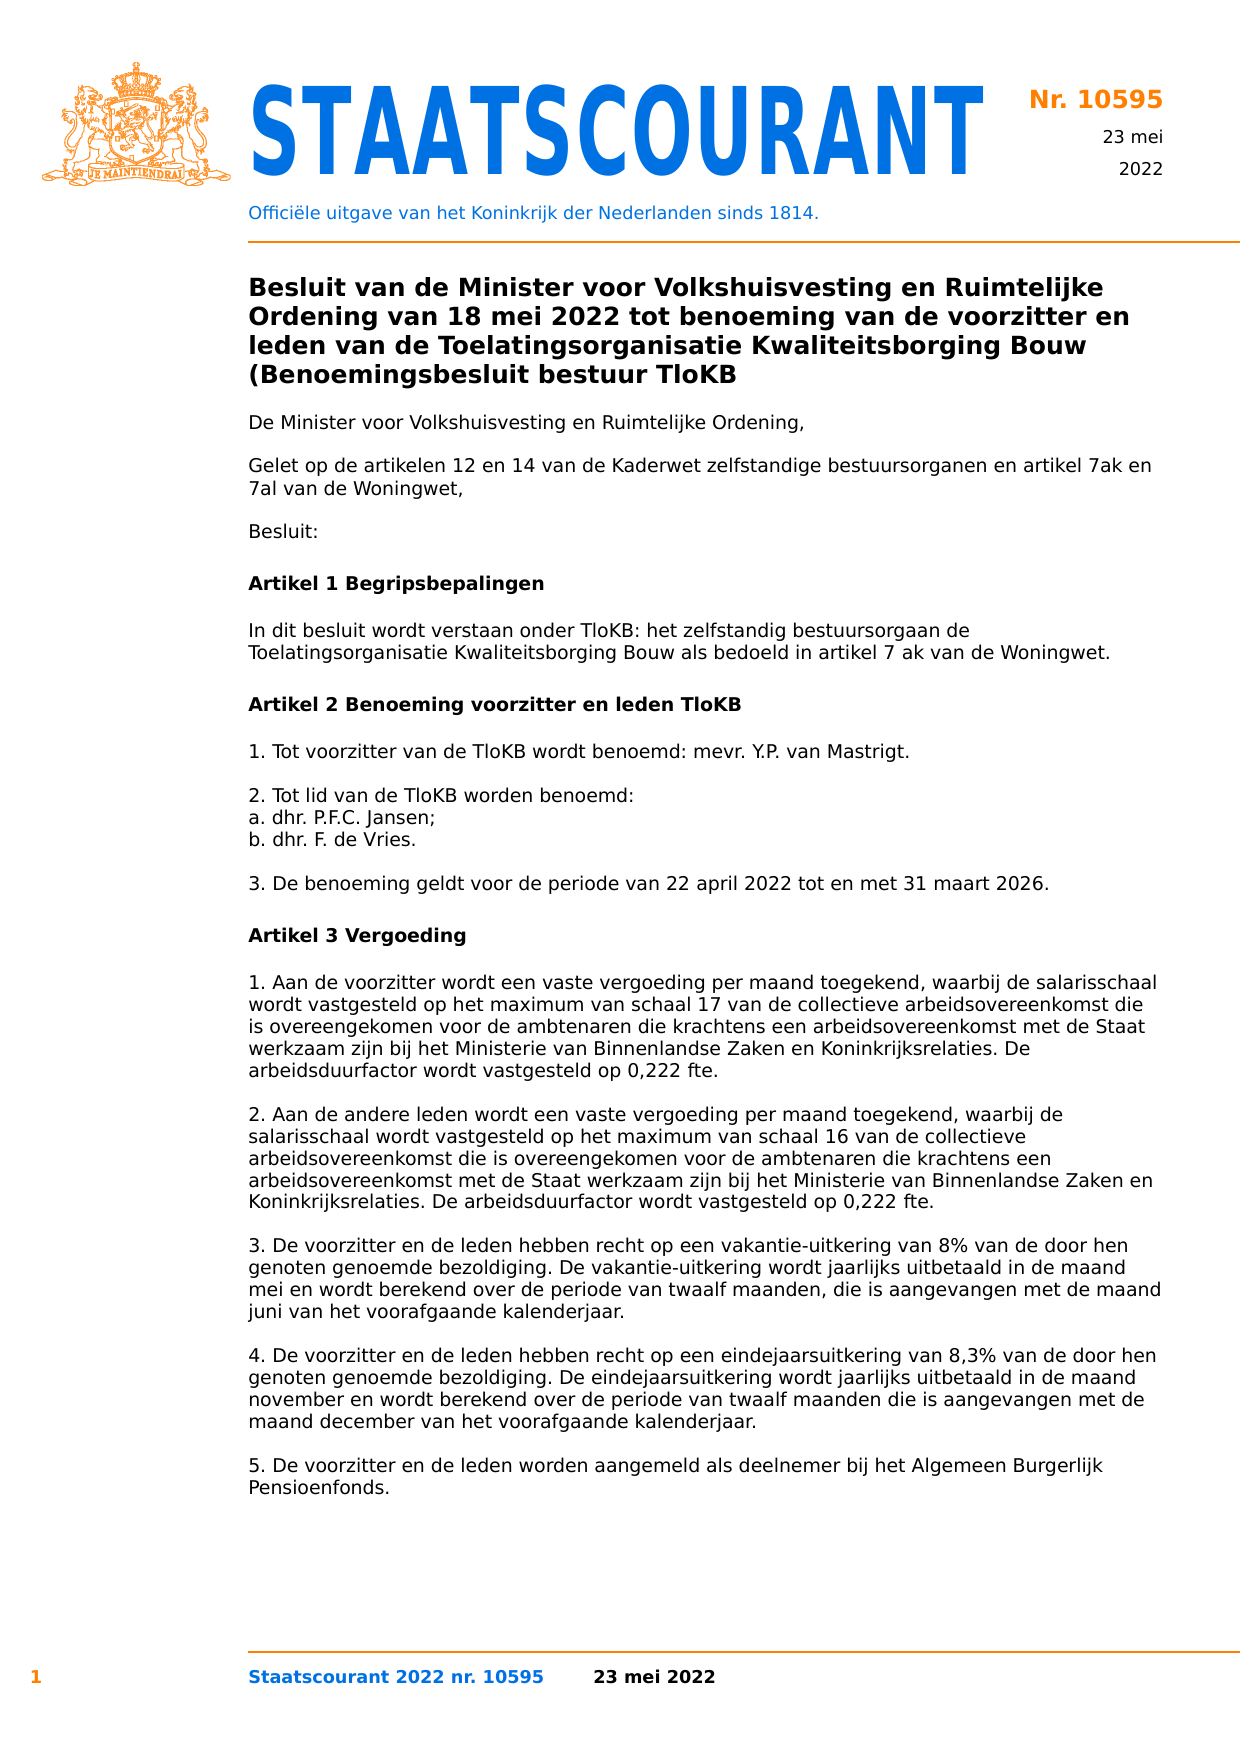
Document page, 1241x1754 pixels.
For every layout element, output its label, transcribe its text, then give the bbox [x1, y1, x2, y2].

text 4. De voorzitter en de leden hebben recht op een eindejaarsuitkering van 8,3% van de door hen genoten genoemde bezoldiging. De eindejaarsuitkering wordt jaarlijks uitbetaald in de maand november en wordt berekend over de periode van twaalf maanden die is aangevangen met de maand december van het voorafgaande kalenderjaar. [248, 1345, 1163, 1433]
text 1. Tot voorzitter van de TloKB wordt benoemd: mevr. Y.P. van Mastrigt. [248, 741, 1163, 763]
text 3. De voorzitter en de leden hebben recht op een vakantie-uitkering van 8% van de door hen genoten genoemde bezoldiging. De vakantie-uitkering wordt jaarlijks uitbetaald in de maand mei en wordt berekend over de periode van twaalf maanden, die is aangevangen met de maand juni van het voorafgaande kalenderjaar. [248, 1235, 1163, 1323]
text In dit besluit wordt verstaan onder TloKB: het zelfstandig bestuursorgaan de Toelatingsorganisatie Kwaliteitsborging Bouw als bedoeld in artikel 7 ak van de Woningwet. [248, 620, 1163, 664]
text 3. De benoeming geldt voor de periode van 22 april 2022 tot en met 31 maart 2026. [248, 873, 1163, 895]
table_header STAATSCOURANT [248, 62, 998, 203]
text b. dhr. F. de Vries. [248, 829, 1163, 851]
text a. dhr. P.F.C. Jansen; [248, 807, 1163, 829]
subtitle Besluit van de Minister voor Volkshuisvesting en Ruimtelijke Ordening van 18 mei 2022 tot benoeming van de voorzitter en leden van de Toelatingsorganisatie Kwaliteitsborging Bouw (Benoemingsbesluit bestuur TloKB [248, 273, 1163, 390]
subtitle Artikel 3 Vergoeding [248, 925, 1163, 947]
subtitle Artikel 1 Begripsbepalingen [248, 573, 1163, 595]
text 1. Aan de voorzitter wordt een vaste vergoeding per maand toegekend, waarbij de salarisschaal wordt vastgesteld op het maximum van schaal 17 van de collectieve arbeidsovereenkomst die is overeengekomen voor de ambtenaren die krachtens een arbeidsovereenkomst met de Staat werkzaam zijn bij het Ministerie van Binnenlandse Zaken en Koninkrijksrelaties. De arbeidsduurfactor wordt vastgesteld op 0,222 fte. [248, 972, 1163, 1082]
text De Minister voor Volkshuisvesting en Ruimtelijke Ordening, [248, 412, 1163, 433]
picture [41, 62, 231, 186]
subtitle Artikel 2 Benoeming voorzitter en leden TloKB [248, 694, 1163, 716]
table_cell Officiële uitgave van het Koninkrijk der Nederlanden sinds 1814. [248, 203, 1240, 241]
table_header Nr. 10595 [998, 62, 1240, 121]
text 5. De voorzitter en de leden worden aangemeld als deelnemer bij het Algemeen Burgerlijk Pensioenfonds. [248, 1455, 1163, 1499]
text Besluit: [248, 521, 1163, 543]
table_cell 2022 [998, 153, 1240, 203]
table_header [25, 62, 248, 241]
text Gelet op de artikelen 12 en 14 van de Kaderwet zelfstandige bestuursorganen en artikel 7ak en 7al van de Woningwet, [248, 455, 1163, 499]
table_cell 23 mei [998, 121, 1240, 153]
text 2. Aan de andere leden wordt een vaste vergoeding per maand toegekend, waarbij de salarisschaal wordt vastgesteld op het maximum van schaal 16 van de collectieve arbeidsovereenkomst die is overeengekomen voor de ambtenaren die krachtens een arbeidsovereenkomst met de Staat werkzaam zijn bij het Ministerie van Binnenlandse Zaken en Koninkrijksrelaties. De arbeidsduurfactor wordt vastgesteld op 0,222 fte. [248, 1103, 1163, 1213]
text 2. Tot lid van de TloKB worden benoemd: [248, 785, 1163, 807]
